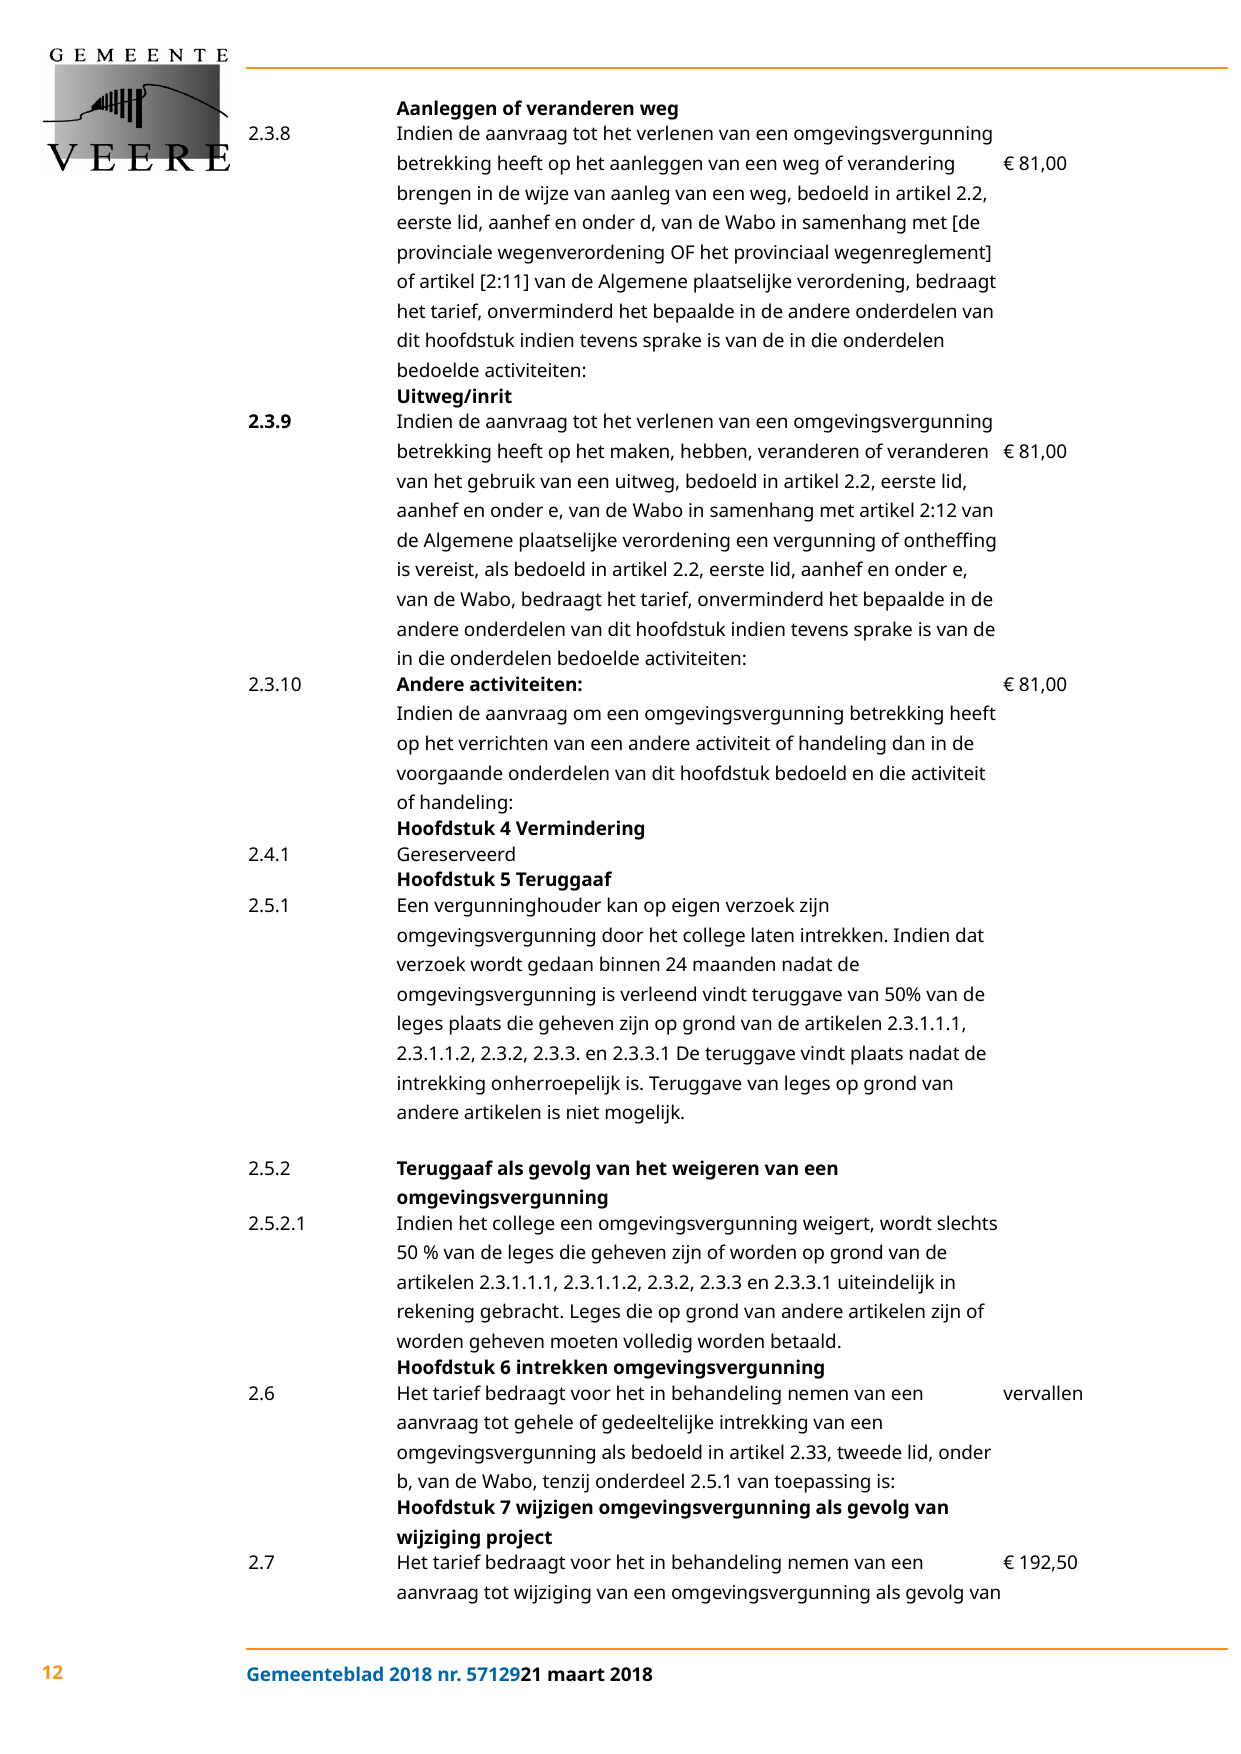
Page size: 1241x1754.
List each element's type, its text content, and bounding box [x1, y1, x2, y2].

table_cell € 81,00 [1003, 671, 1152, 815]
table_cell Het tarief bedraagt voor het in behandeling nemen van een aanvraag tot wijziging van een omgevingsvergunning als gevolg van [396, 1550, 1003, 1605]
table_cell Hoofdstuk 5 Teruggaaf [396, 867, 1003, 892]
table_cell [248, 95, 396, 121]
table_cell Teruggaaf als gevolg van het weigeren van een omgevingsvergunning [396, 1155, 1003, 1210]
picture [41, 47, 231, 172]
table_cell Gereserveerd [396, 841, 1003, 867]
table_cell vervallen [1003, 1380, 1152, 1494]
table_cell 2.5.2.1 [248, 1210, 396, 1354]
table_cell [1003, 1210, 1152, 1354]
table_cell Aanleggen of veranderen weg [396, 95, 1003, 121]
table_cell Uitweg/inrit [396, 383, 1003, 409]
table_cell € 81,00 [1003, 409, 1152, 671]
table_cell [248, 1354, 396, 1380]
table_cell [1003, 95, 1152, 121]
table_cell 2.5.1 [248, 892, 396, 1155]
table_cell [1003, 383, 1152, 409]
table_cell [248, 383, 396, 409]
table_cell € 192,50 [1003, 1550, 1152, 1605]
table_cell [1003, 892, 1152, 1155]
table_cell [248, 815, 396, 841]
table_cell [1003, 1494, 1152, 1549]
table_cell € 81,00 [1003, 121, 1152, 383]
table_cell 2.6 [248, 1380, 396, 1494]
table_cell [1003, 1354, 1152, 1380]
table_cell Hoofdstuk 4 Vermindering [396, 815, 1003, 841]
table_cell 2.3.8 [248, 121, 396, 383]
table_cell [1003, 867, 1152, 892]
table_cell [1003, 841, 1152, 867]
table_cell 2.5.2 [248, 1155, 396, 1210]
table_cell 2.3.10 [248, 671, 396, 815]
table_cell Indien de aanvraag tot het verlenen van een omgevingsvergunning betrekking heeft op het aanleggen van een weg of verandering brengen in de wijze van aanleg van een weg, bedoeld in artikel 2.2, eerste lid, aanhef en onder d, van de Wabo in samenhang met [de provinciale wegenverordening OF het provinciaal wegenreglement] of artikel [2:11] van de Algemene plaatselijke verordening, bedraagt het tarief, onverminderd het bepaalde in de andere onderdelen van dit hoofdstuk indien tevens sprake is van de in die onderdelen bedoelde activiteiten: [396, 121, 1003, 383]
table_cell 2.3.9 [248, 409, 396, 671]
table_cell Hoofdstuk 6 intrekken omgevingsvergunning [396, 1354, 1003, 1380]
table_cell [1003, 1155, 1152, 1210]
table_cell 2.7 [248, 1550, 396, 1605]
table_cell [248, 1494, 396, 1549]
table_cell Indien de aanvraag tot het verlenen van een omgevingsvergunning betrekking heeft op het maken, hebben, veranderen of veranderen van het gebruik van een uitweg, bedoeld in artikel 2.2, eerste lid, aanhef en onder e, van de Wabo in samenhang met artikel 2:12 van de Algemene plaatselijke verordening een vergunning of ontheffing is vereist, als bedoeld in artikel 2.2, eerste lid, aanhef en onder e, van de Wabo, bedraagt het tarief, onverminderd het bepaalde in de andere onderdelen van dit hoofdstuk indien tevens sprake is van de in die onderdelen bedoelde activiteiten: [396, 409, 1003, 671]
table_cell Andere activiteiten: Indien de aanvraag om een omgevingsvergunning betrekking heeft op het verrichten van een andere activiteit of handeling dan in de voorgaande onderdelen van dit hoofdstuk bedoeld en die activiteit of handeling: [396, 671, 1003, 815]
table_cell [1003, 815, 1152, 841]
table_cell Indien het college een omgevingsvergunning weigert, wordt slechts 50 % van de leges die geheven zijn of worden op grond van de artikelen 2.3.1.1.1, 2.3.1.1.2, 2.3.2, 2.3.3 en 2.3.3.1 uiteindelijk in rekening gebracht. Leges die op grond van andere artikelen zijn of worden geheven moeten volledig worden betaald. [396, 1210, 1003, 1354]
table_cell Het tarief bedraagt voor het in behandeling nemen van een aanvraag tot gehele of gedeeltelijke intrekking van een omgevingsvergunning als bedoeld in artikel 2.33, tweede lid, onder b, van de Wabo, tenzij onderdeel 2.5.1 van toepassing is: [396, 1380, 1003, 1494]
table_cell [248, 867, 396, 892]
table_cell 2.4.1 [248, 841, 396, 867]
table_cell Hoofdstuk 7 wijzigen omgevingsvergunning als gevolg van wijziging project [396, 1494, 1003, 1549]
table_cell Een vergunninghouder kan op eigen verzoek zijn omgevingsvergunning door het college laten intrekken. Indien dat verzoek wordt gedaan binnen 24 maanden nadat de omgevingsvergunning is verleend vindt teruggave van 50% van de leges plaats die geheven zijn op grond van de artikelen 2.3.1.1.1, 2.3.1.1.2, 2.3.2, 2.3.3. en 2.3.3.1 De teruggave vindt plaats nadat de intrekking onherroepelijk is. Teruggave van leges op grond van andere artikelen is niet mogelijk. [396, 892, 1003, 1155]
